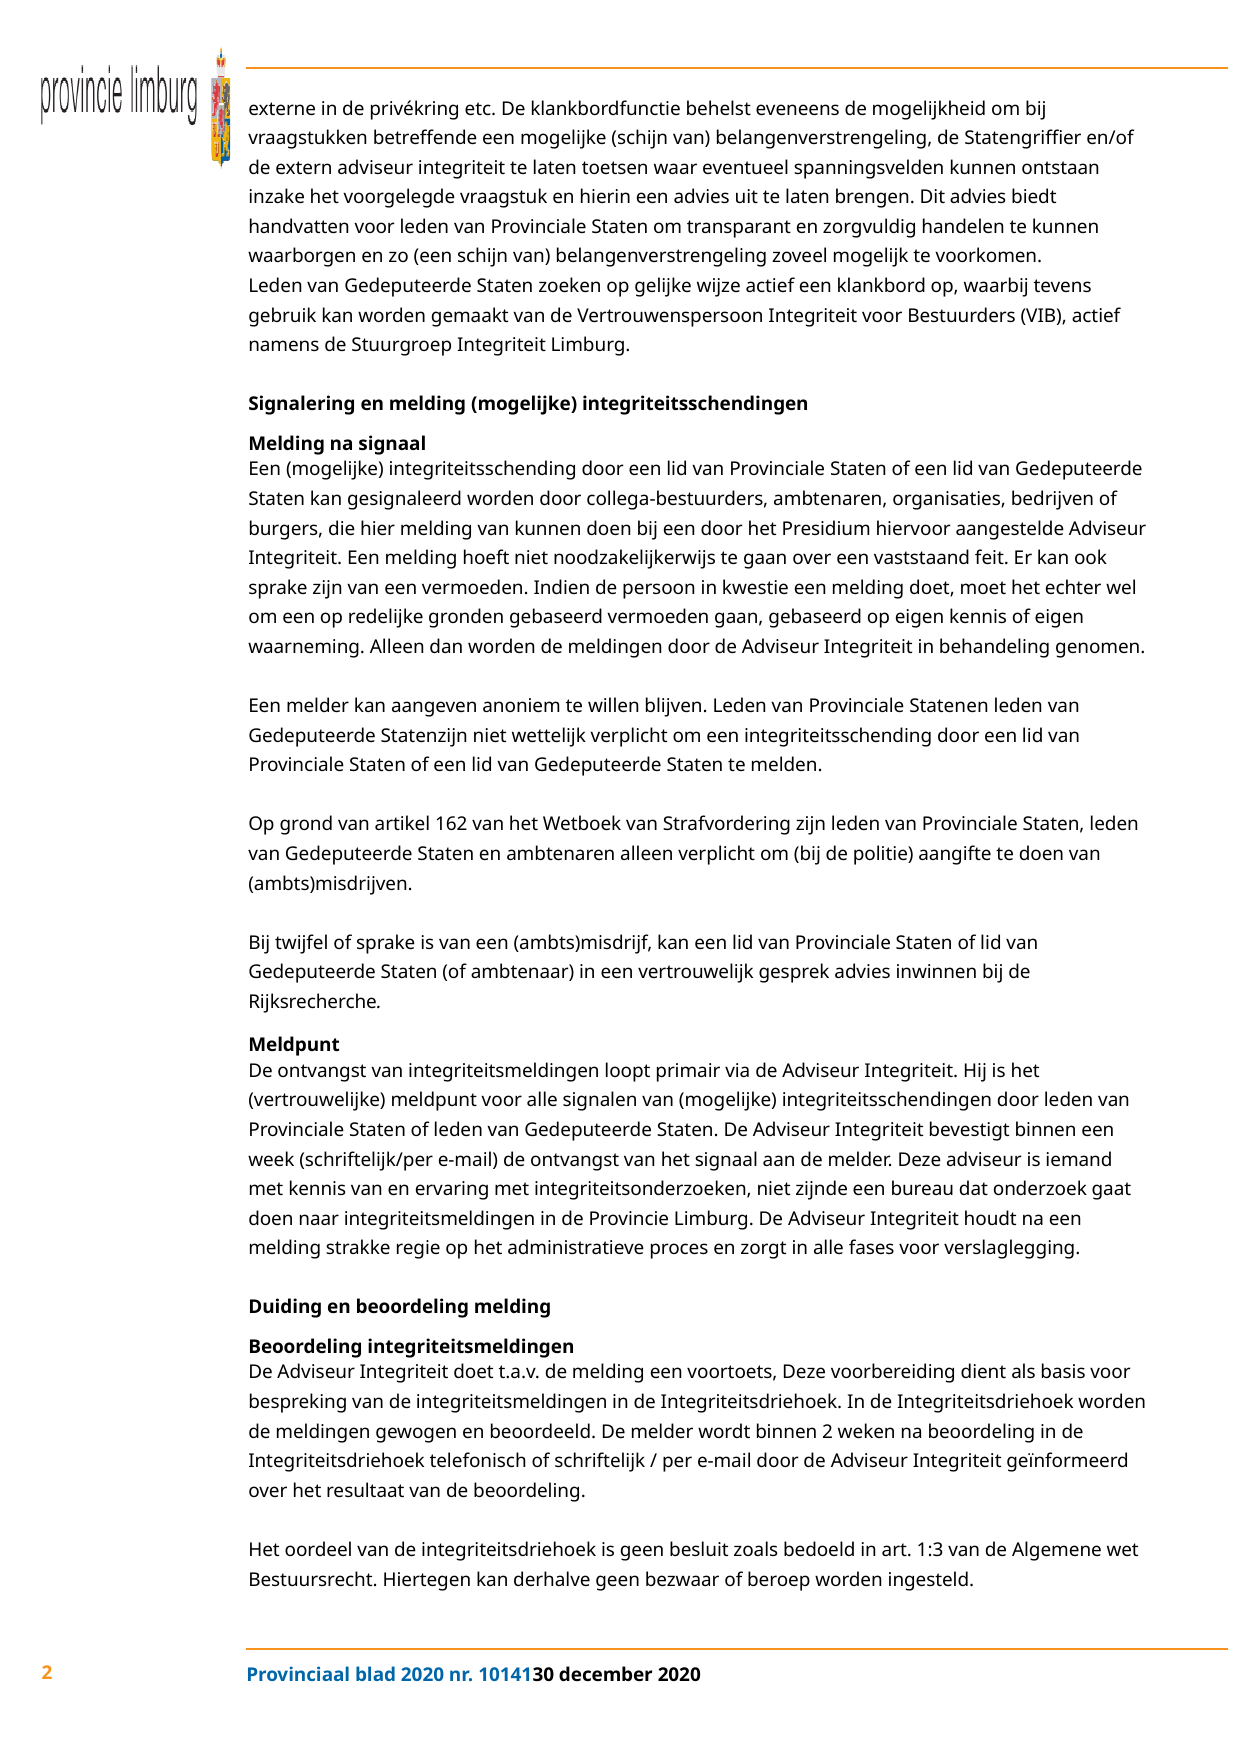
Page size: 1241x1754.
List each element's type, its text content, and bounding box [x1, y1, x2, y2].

text Bij twijfel of sprake is van een (ambts)misdrijf, kan een lid van Provinciale Staten of lid van Gedeputeerde Staten (of ambtenaar) in een vertrouwelijk gesprek advies inwinnen bij de Rijksrecherche. [248, 929, 1152, 1014]
text Het oordeel van de integriteitsdriehoek is geen besluit zoals bedoeld in art. 1:3 van de Algemene wet Bestuursrecht. Hiertegen kan derhalve geen bezwaar of beroep worden ingesteld. [248, 1536, 1152, 1591]
text externe in de privékring etc. De klankbordfunctie behelst eveneens de mogelijkheid om bij vraagstukken betreffende een mogelijke (schijn van) belangenverstrengeling, de Statengriffier en/of de extern adviseur integriteit te laten toetsen waar eventueel spanningsvelden kunnen ontstaan inzake het voorgelegde vraagstuk en hierin een advies uit te laten brengen. Dit advies biedt handvatten voor leden van Provinciale Staten om transparant en zorgvuldig handelen te kunnen waarborgen en zo (een schijn van) belangenverstrengeling zoveel mogelijk te voorkomen. [248, 95, 1152, 268]
text Meldpunt [248, 1031, 1152, 1057]
text Een (mogelijke) integriteitsschending door een lid van Provinciale Staten of een lid van Gedeputeerde Staten kan gesignaleerd worden door collega-bestuurders, ambtenaren, organisaties, bedrijven of burgers, die hier melding van kunnen doen bij een door het Presidium hiervoor aangestelde Adviseur Integriteit. Een melding hoeft niet noodzakelijkerwijs te gaan over een vaststaand feit. Er kan ook sprake zijn van een vermoeden. Indien de persoon in kwestie een melding doet, moet het echter wel om een op redelijke gronden gebaseerd vermoeden gaan, gebaseerd op eigen kennis of eigen waarneming. Alleen dan worden de meldingen door de Adviseur Integriteit in behandeling genomen. [248, 456, 1152, 659]
text De ontvangst van integriteitsmeldingen loopt primair via de Adviseur Integriteit. Hij is het (vertrouwelijke) meldpunt voor alle signalen van (mogelijke) integriteitsschendingen door leden van Provinciale Staten of leden van Gedeputeerde Staten. De Adviseur Integriteit bevestigt binnen een week (schriftelijk/per e-mail) de ontvangst van het signaal aan de melder. Deze adviseur is iemand met kennis van en ervaring met integriteitsonderzoeken, niet zijnde een bureau dat onderzoek gaat doen naar integriteitsmeldingen in de Provincie Limburg. De Adviseur Integriteit houdt na een melding strakke regie op het administratieve proces en zorgt in alle fases voor verslaglegging. [248, 1057, 1152, 1260]
text De Adviseur Integriteit doet t.a.v. de melding een voortoets, Deze voorbereiding dient als basis voor bespreking van de integriteitsmeldingen in de Integriteitsdriehoek. In de Integriteitsdriehoek worden de meldingen gewogen en beoordeeld. De melder wordt binnen 2 weken na beoordeling in de Integriteitsdriehoek telefonisch of schriftelijk / per e-mail door de Adviseur Integriteit geïnformeerd over het resultaat van de beoordeling. [248, 1359, 1152, 1503]
text Een melder kan aangeven anoniem te willen blijven. Leden van Provinciale Statenen leden van Gedeputeerde Statenzijn niet wettelijk verplicht om een integriteitsschending door een lid van Provinciale Staten of een lid van Gedeputeerde Staten te melden. [248, 692, 1152, 777]
text Duiding en beoordeling melding [248, 1294, 1152, 1319]
text Signalering en melding (mogelijke) integriteitsschendingen [248, 391, 1152, 416]
text Beoordeling integriteitsmeldingen [248, 1333, 1152, 1359]
text Op grond van artikel 162 van het Wetboek van Strafvordering zijn leden van Provinciale Staten, leden van Gedeputeerde Staten en ambtenaren alleen verplicht om (bij de politie) aangifte te doen van (ambts)misdrijven. [248, 811, 1152, 896]
picture [41, 47, 231, 172]
text Leden van Gedeputeerde Staten zoeken op gelijke wijze actief een klankbord op, waarbij tevens gebruik kan worden gemaakt van de Vertrouwenspersoon Integriteit voor Bestuurders (VIB), actief namens de Stuurgroep Integriteit Limburg. [248, 272, 1152, 357]
text Melding na signaal [248, 430, 1152, 456]
